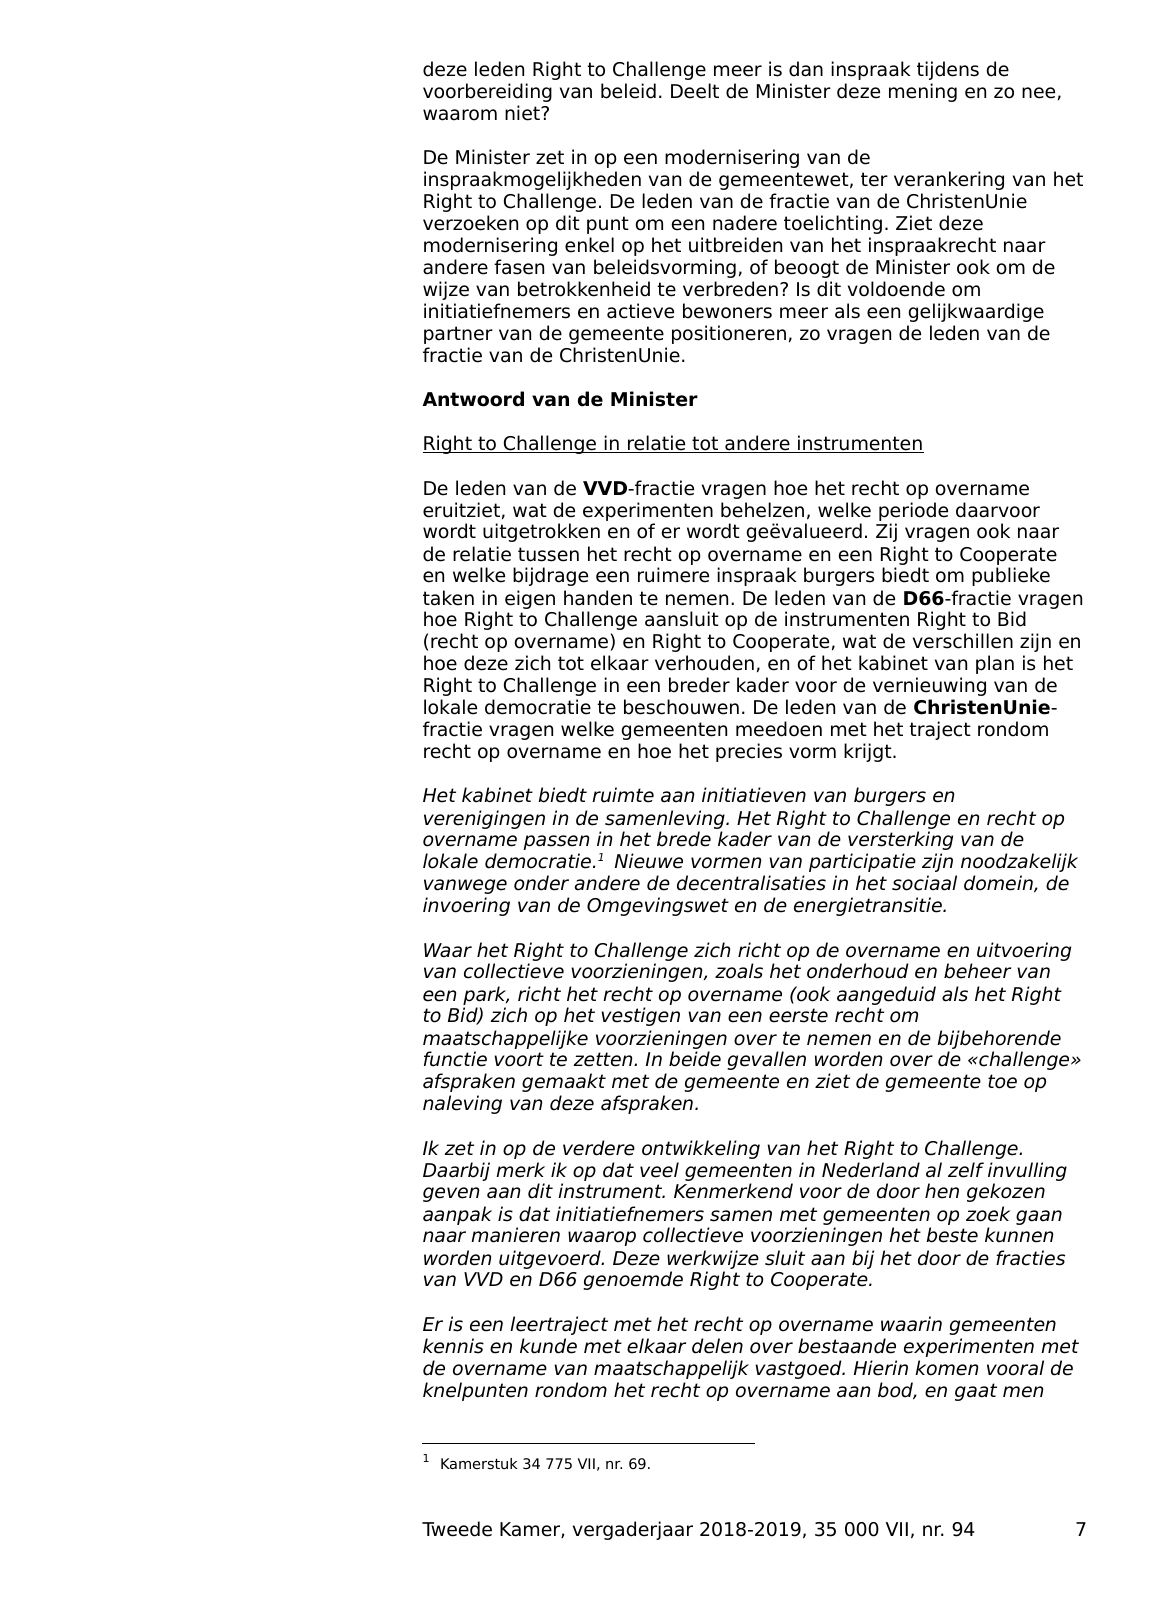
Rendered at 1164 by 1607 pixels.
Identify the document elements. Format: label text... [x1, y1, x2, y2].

text De leden van de VVD-fractie vragen hoe het recht op overname eruitziet, wat de experimenten behelzen, welke periode daarvoor wordt uitgetrokken en of er wordt geëvalueerd. Zij vragen ook naar de relatie tussen het recht op overname en een Right to Cooperate en welke bijdrage een ruimere inspraak burgers biedt om publieke taken in eigen handen te nemen. De leden van de D66-fractie vragen hoe Right to Challenge aansluit op de instrumenten Right to Bid (recht op overname) en Right to Cooperate, wat de verschillen zijn en hoe deze zich tot elkaar verhouden, en of het kabinet van plan is het Right to Challenge in een breder kader voor de vernieuwing van de lokale democratie te beschouwen. De leden van de ChristenUnie-fractie vragen welke gemeenten meedoen met het traject rondom recht op overname en hoe het precies vorm krijgt. [422, 477, 1087, 763]
text Ik zet in op de verdere ontwikkeling van het Right to Challenge. Daarbij merk ik op dat veel gemeenten in Nederland al zelf invulling geven aan dit instrument. Kenmerkend voor de door hen gekozen aanpak is dat initiatiefnemers samen met gemeenten op zoek gaan naar manieren waarop collectieve voorzieningen het beste kunnen worden uitgevoerd. Deze werkwijze sluit aan bij het door de fracties van VVD en D66 genoemde Right to Cooperate. [422, 1137, 1087, 1291]
text deze leden Right to Challenge meer is dan inspraak tijdens de voorbereiding van beleid. Deelt de Minister deze mening en zo nee, waarom niet? [422, 59, 1087, 125]
text Kamerstuk 34 775 VII, nr. 69. [422, 1452, 1087, 1474]
text De Minister zet in op een modernisering van de inspraakmogelijkheden van de gemeentewet, ter verankering van het Right to Challenge. De leden van de fractie van de ChristenUnie verzoeken op dit punt om een nadere toelichting. Ziet deze modernisering enkel op het uitbreiden van het inspraakrecht naar andere fasen van beleidsvorming, of beoogt de Minister ook om de wijze van betrokkenheid te verbreden? Is dit voldoende om initiatiefnemers en actieve bewoners meer als een gelijkwaardige partner van de gemeente positioneren, zo vragen de leden van de fractie van de ChristenUnie. [422, 147, 1087, 367]
subtitle Right to Challenge in relatie tot andere instrumenten [422, 433, 1087, 455]
subtitle Antwoord van de Minister [422, 389, 1087, 411]
text Waar het Right to Challenge zich richt op de overname en uitvoering van collectieve voorzieningen, zoals het onderhoud en beheer van een park, richt het recht op overname (ook aangeduid als het Right to Bid) zich op het vestigen van een eerste recht om maatschappelijke voorzieningen over te nemen en de bijbehorende functie voort te zetten. In beide gevallen worden over de «challenge» afspraken gemaakt met de gemeente en ziet de gemeente toe op naleving van deze afspraken. [422, 939, 1087, 1115]
text Het kabinet biedt ruimte aan initiatieven van burgers en verenigingen in de samenleving. Het Right to Challenge en recht op overname passen in het brede kader van de versterking van de lokale democratie. Nieuwe vormen van participatie zijn noodzakelijk vanwege onder andere de decentralisaties in het sociaal domein, de invoering van de Omgevingswet en de energietransitie. [422, 785, 1087, 917]
text Er is een leertraject met het recht op overname waarin gemeenten kennis en kunde met elkaar delen over bestaande experimenten met de overname van maatschappelijk vastgoed. Hierin komen vooral de knelpunten rondom het recht op overname aan bod, en gaat men [422, 1313, 1087, 1401]
